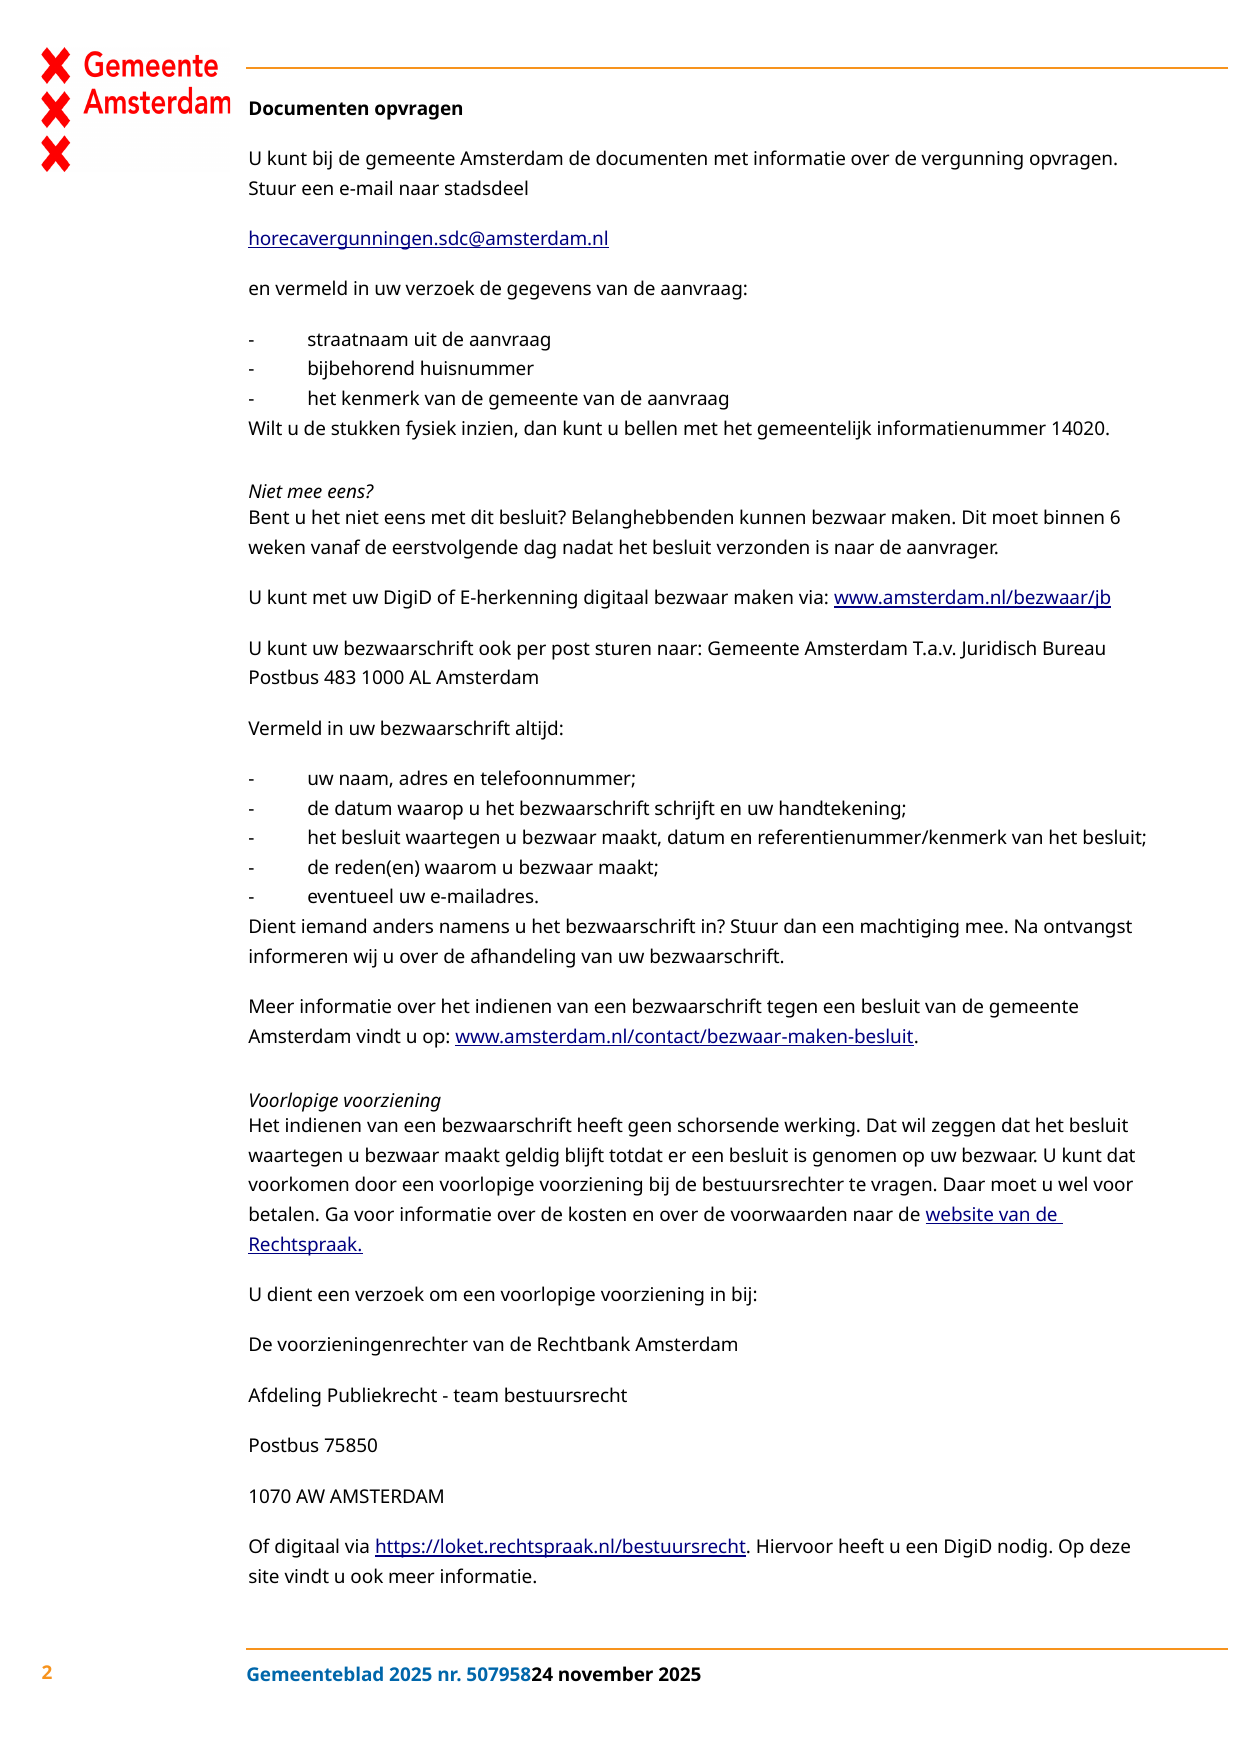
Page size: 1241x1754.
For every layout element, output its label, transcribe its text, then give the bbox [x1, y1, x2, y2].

text De voorzieningenrechter van de Rechtbank Amsterdam [248, 1332, 1152, 1357]
text horecavergunningen.sdc@amsterdam.nl [248, 225, 1152, 251]
text U kunt met uw DigiD of E-herkenning digitaal bezwaar maken via: www.amsterdam.nl/bezwaar/jb [248, 584, 1152, 610]
text Afdeling Publiekrecht - team bestuursrecht [248, 1382, 1152, 1408]
text Vermeld in uw bezwaarschrift altijd: [248, 715, 1152, 741]
text U kunt bij de gemeente Amsterdam de documenten met informatie over de vergunning opvragen. Stuur een e-mail naar stadsdeel [248, 145, 1152, 201]
list de reden(en) waarom u bezwaar maakt; [248, 854, 1152, 880]
list het besluit waartegen u bezwaar maakt, datum en referentienummer/kenmerk van het besluit; [248, 824, 1152, 850]
text Postbus 75850 [248, 1432, 1152, 1458]
text Voorlopige voorziening [248, 1087, 1152, 1112]
text Wilt u de stukken fysiek inzien, dan kunt u bellen met het gemeentelijk informatienummer 14020. [248, 415, 1152, 441]
text Meer informatie over het indienen van een bezwaarschrift tegen een besluit van de gemeente Amsterdam vindt u op: www.amsterdam.nl/contact/bezwaar-maken-besluit. [248, 993, 1152, 1048]
text 1070 AW AMSTERDAM [248, 1483, 1152, 1509]
picture [41, 47, 231, 172]
list straatnaam uit de aanvraag [248, 326, 1152, 352]
text Bent u het niet eens met dit besluit? Belanghebbenden kunnen bezwaar maken. Dit moet binnen 6 weken vanaf de eerstvolgende dag nadat het besluit verzonden is naar de aanvrager. [248, 504, 1152, 560]
text Niet mee eens? [248, 479, 1152, 504]
list eventueel uw e-mailadres. [248, 884, 1152, 909]
list de datum waarop u het bezwaarschrift schrijft en uw handtekening; [248, 795, 1152, 821]
text U kunt uw bezwaarschrift ook per post sturen naar: Gemeente Amsterdam T.a.v. Juridisch Bureau Postbus 483 1000 AL Amsterdam [248, 635, 1152, 690]
text en vermeld in uw verzoek de gegevens van de aanvraag: [248, 276, 1152, 301]
list uw naam, adres en telefoonnummer; [248, 765, 1152, 791]
list bijbehorend huisnummer [248, 356, 1152, 381]
text Documenten opvragen [248, 95, 1152, 121]
text Of digitaal via https://loket.rechtspraak.nl/bestuursrecht. Hiervoor heeft u een DigiD nodig. Op deze site vindt u ook meer informatie. [248, 1533, 1152, 1589]
text Dient iemand anders namens u het bezwaarschrift in? Stuur dan een machtiging mee. Na ontvangst informeren wij u over de afhandeling van uw bezwaarschrift. [248, 913, 1152, 968]
list het kenmerk van de gemeente van de aanvraag [248, 385, 1152, 411]
text U dient een verzoek om een voorlopige voorziening in bij: [248, 1281, 1152, 1307]
text Het indienen van een bezwaarschrift heeft geen schorsende werking. Dat wil zeggen dat het besluit waartegen u bezwaar maakt geldig blijft totdat er een besluit is genomen op uw bezwaar. U kunt dat voorkomen door een voorlopige voorziening bij de bestuursrechter te vragen. Daar moet u wel voor betalen. Ga voor informatie over de kosten en over de voorwaarden naar de website van de Rechtspraak. [248, 1112, 1152, 1257]
